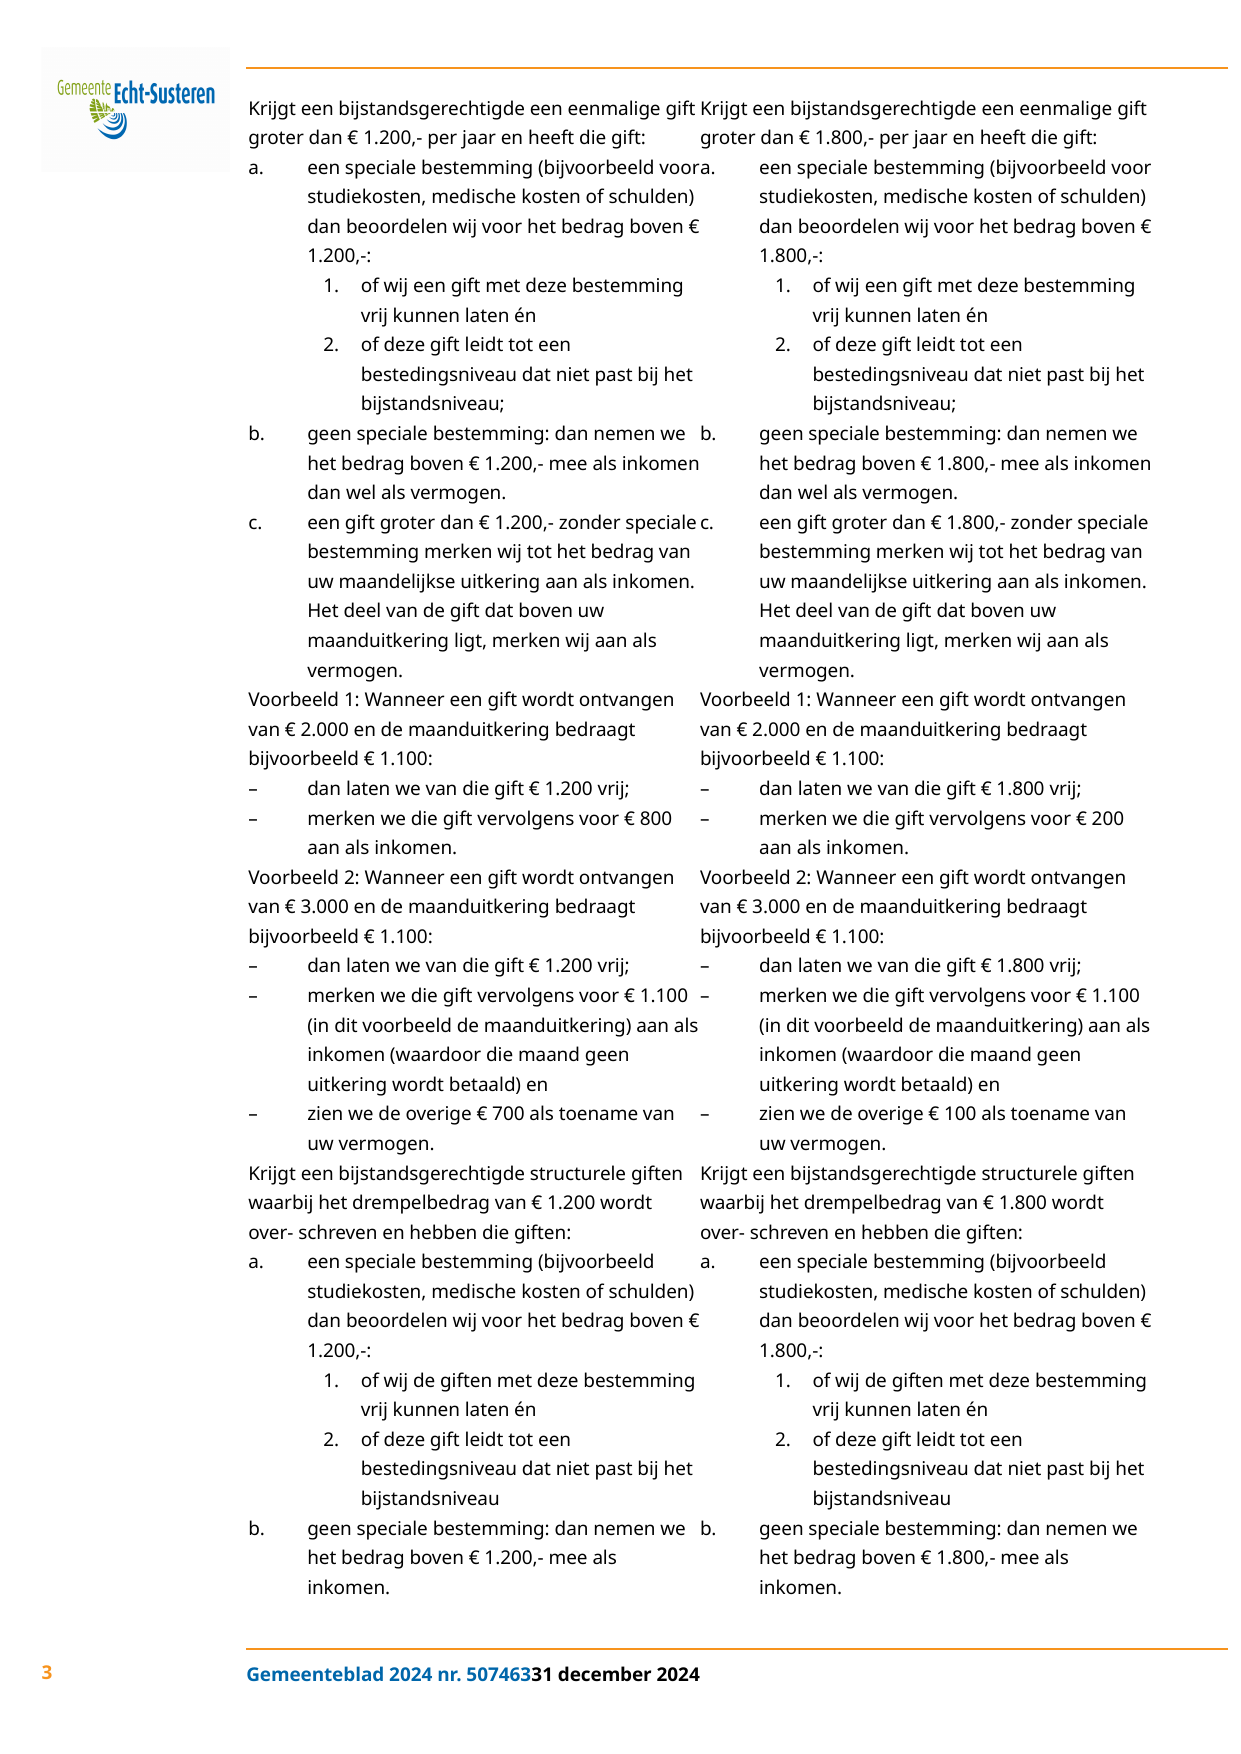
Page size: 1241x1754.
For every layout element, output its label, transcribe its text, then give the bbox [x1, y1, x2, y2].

picture [41, 47, 231, 172]
table_cell Krijgt een bijstandsgerechtigde een eenmalige gift groter dan € 1.800,- per jaar en heeft die gift: een speciale bestemming (bijvoorbeeld voor studiekosten, medische kosten of schulden) dan beoordelen wij voor het bedrag boven € 1.800,-: of wij een gift met deze bestemming vrij kunnen laten én of deze gift leidt tot een bestedingsniveau dat niet past bij het bijstandsniveau; geen speciale bestemming: dan nemen we het bedrag boven € 1.800,- mee als inkomen dan wel als vermogen. een gift groter dan € 1.800,- zonder speciale bestemming merken wij tot het bedrag van uw maandelijkse uitkering aan als inkomen. Het deel van de gift dat boven uw maanduitkering ligt, merken wij aan als vermogen. Voorbeeld 1: Wanneer een gift wordt ontvangen van € 2.000 en de maanduitkering bedraagt bijvoorbeeld € 1.100: dan laten we van die gift € 1.800 vrij; merken we die gift vervolgens voor € 200 aan als inkomen. Voorbeeld 2: Wanneer een gift wordt ontvangen van € 3.000 en de maanduitkering bedraagt bijvoorbeeld € 1.100: dan laten we van die gift € 1.800 vrij; merken we die gift vervolgens voor € 1.100 (in dit voorbeeld de maanduitkering) aan als inkomen (waardoor die maand geen uitkering wordt betaald) en zien we de overige € 100 als toename van uw vermogen. Krijgt een bijstandsgerechtigde structurele giften waarbij het drempelbedrag van € 1.800 wordt over- schreven en hebben die giften: een speciale bestemming (bijvoorbeeld studiekosten, medische kosten of schulden) dan beoordelen wij voor het bedrag boven € 1.800,-: of wij de giften met deze bestemming vrij kunnen laten én of deze gift leidt tot een bestedingsniveau dat niet past bij het bijstandsniveau geen speciale bestemming: dan nemen we het bedrag boven € 1.800,- mee als inkomen. [700, 95, 1152, 1600]
table_cell Krijgt een bijstandsgerechtigde een eenmalige gift groter dan € 1.200,- per jaar en heeft die gift: een speciale bestemming (bijvoorbeeld voor studiekosten, medische kosten of schulden) dan beoordelen wij voor het bedrag boven € 1.200,-: of wij een gift met deze bestemming vrij kunnen laten én of deze gift leidt tot een bestedingsniveau dat niet past bij het bijstandsniveau; geen speciale bestemming: dan nemen we het bedrag boven € 1.200,- mee als inkomen dan wel als vermogen. een gift groter dan € 1.200,- zonder speciale bestemming merken wij tot het bedrag van uw maandelijkse uitkering aan als inkomen. Het deel van de gift dat boven uw maanduitkering ligt, merken wij aan als vermogen. Voorbeeld 1: Wanneer een gift wordt ontvangen van € 2.000 en de maanduitkering bedraagt bijvoorbeeld € 1.100: dan laten we van die gift € 1.200 vrij; merken we die gift vervolgens voor € 800 aan als inkomen. Voorbeeld 2: Wanneer een gift wordt ontvangen van € 3.000 en de maanduitkering bedraagt bijvoorbeeld € 1.100: dan laten we van die gift € 1.200 vrij; merken we die gift vervolgens voor € 1.100 (in dit voorbeeld de maanduitkering) aan als inkomen (waardoor die maand geen uitkering wordt betaald) en zien we de overige € 700 als toename van uw vermogen. Krijgt een bijstandsgerechtigde structurele giften waarbij het drempelbedrag van € 1.200 wordt over- schreven en hebben die giften: een speciale bestemming (bijvoorbeeld studiekosten, medische kosten of schulden) dan beoordelen wij voor het bedrag boven € 1.200,-: of wij de giften met deze bestemming vrij kunnen laten én of deze gift leidt tot een bestedingsniveau dat niet past bij het bijstandsniveau geen speciale bestemming: dan nemen we het bedrag boven € 1.200,- mee als inkomen. [248, 95, 700, 1600]
